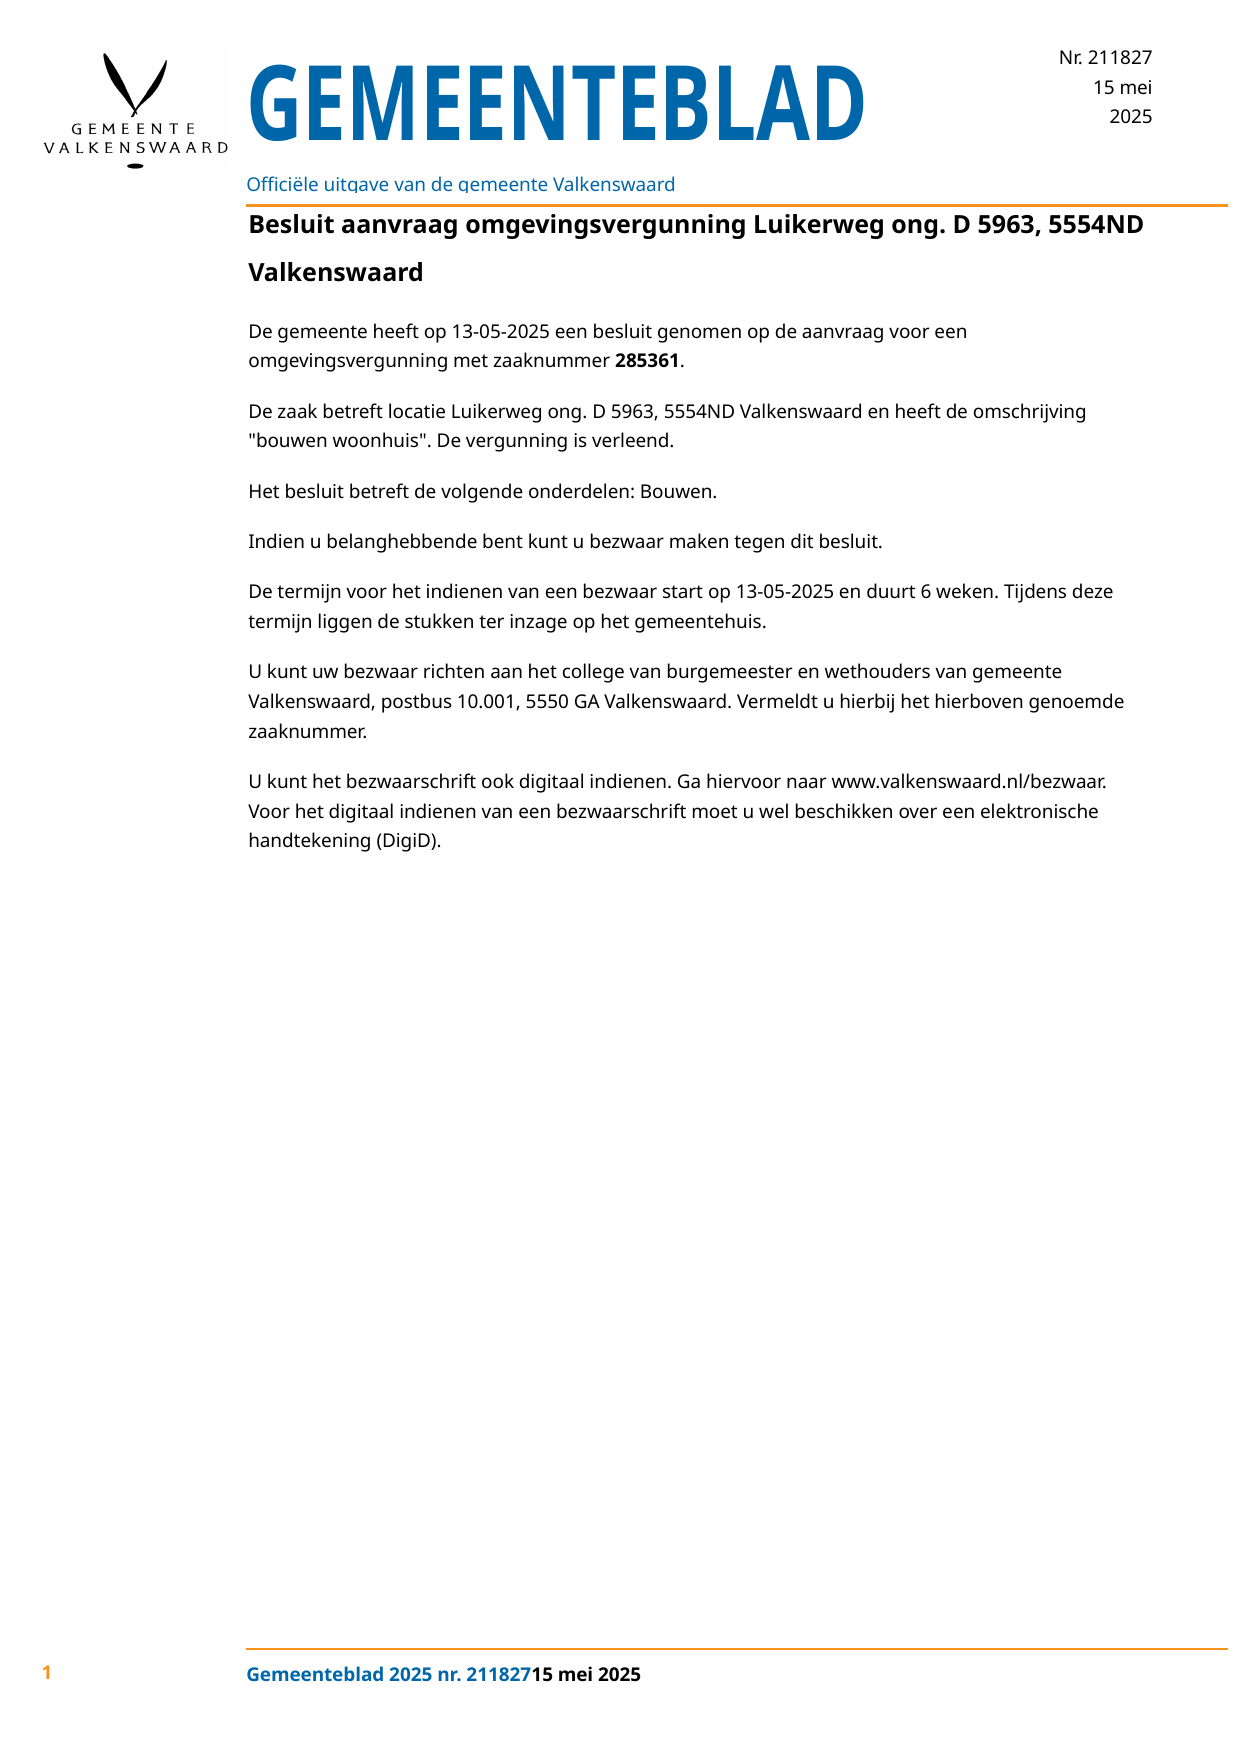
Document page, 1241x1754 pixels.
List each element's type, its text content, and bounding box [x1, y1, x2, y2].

text U kunt uw bezwaar richten aan het college van burgemeester en wethouders van gemeente Valkenswaard, postbus 10.001, 5550 GA Valkenswaard. Vermeldt u hierbij het hierboven genoemde zaaknummer. [248, 659, 1152, 744]
text De gemeente heeft op 13-05-2025 een besluit genomen op de aanvraag voor een omgevingsvergunning met zaaknummer 285361. [248, 318, 1152, 373]
text Besluit aanvraag omgevingsvergunning Luikerweg ong. D 5963, 5554ND Valkenswaard [248, 207, 1152, 288]
text De zaak betreft locatie Luikerweg ong. D 5963, 5554ND Valkenswaard en heeft de omschrijving "bouwen woonhuis". De vergunning is verleend. [248, 398, 1152, 453]
text De termijn voor het indienen van een bezwaar start op 13-05-2025 en duurt 6 weken. Tijdens deze termijn liggen de stukken ter inzage op het gemeentehuis. [248, 579, 1152, 634]
text Het besluit betreft de volgende onderdelen: Bouwen. [248, 478, 1152, 504]
text Indien u belanghebbende bent kunt u bezwaar maken tegen dit besluit. [248, 528, 1152, 554]
text U kunt het bezwaarschrift ook digitaal indienen. Ga hiervoor naar www.valkenswaard.nl/bezwaar. Voor het digitaal indienen van een bezwaarschrift moet u wel beschikken over een elektronische handtekening (DigiD). [248, 768, 1152, 853]
picture [41, 47, 231, 172]
